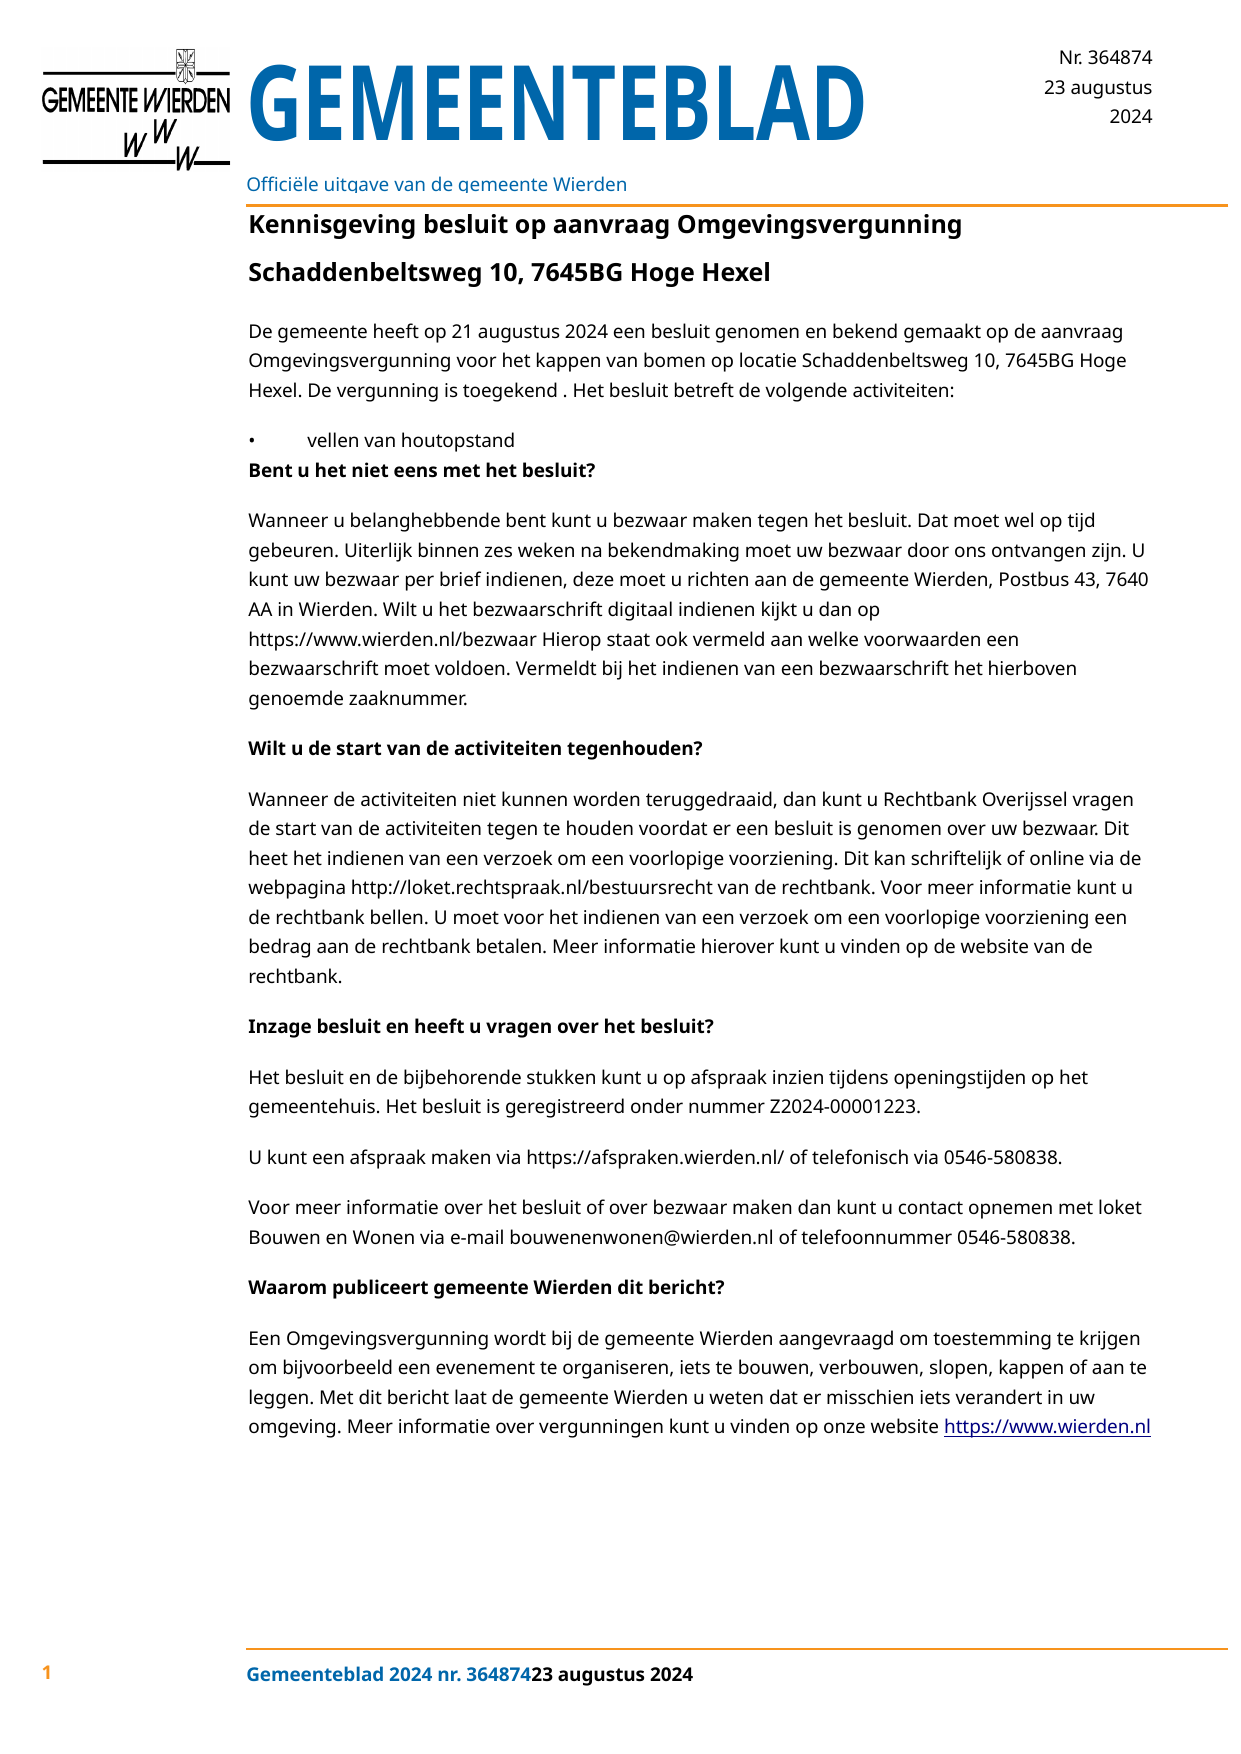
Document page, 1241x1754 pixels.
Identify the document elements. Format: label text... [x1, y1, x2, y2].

text De gemeente heeft op 21 augustus 2024 een besluit genomen en bekend gemaakt op de aanvraag Omgevingsvergunning voor het kappen van bomen op locatie Schaddenbeltsweg 10, 7645BG Hoge Hexel. De vergunning is toegekend . Het besluit betreft de volgende activiteiten: [248, 318, 1152, 403]
text Een Omgevingsvergunning wordt bij de gemeente Wierden aangevraagd om toestemming te krijgen om bijvoorbeeld een evenement te organiseren, iets te bouwen, verbouwen, slopen, kappen of aan te leggen. Met dit bericht laat de gemeente Wierden u weten dat er misschien iets verandert in uw omgeving. Meer informatie over vergunningen kunt u vinden op onze website https://www.wierden.nl [248, 1325, 1152, 1439]
text Wanneer de activiteiten niet kunnen worden teruggedraaid, dan kunt u Rechtbank Overijssel vragen de start van de activiteiten tegen te houden voordat er een besluit is genomen over uw bezwaar. Dit heet het indienen van een verzoek om een voorlopige voorziening. Dit kan schriftelijk of online via de webpagina http://loket.rechtspraak.nl/bestuursrecht van de rechtbank. Voor meer informatie kunt u de rechtbank bellen. U moet voor het indienen van een verzoek om een voorlopige voorziening een bedrag aan de rechtbank betalen. Meer informatie hierover kunt u vinden op de website van de rechtbank. [248, 786, 1152, 989]
text Kennisgeving besluit op aanvraag Omgevingsvergunning Schaddenbeltsweg 10, 7645BG Hoge Hexel [248, 207, 1152, 288]
text Het besluit en de bijbehorende stukken kunt u op afspraak inzien tijdens openingstijden op het gemeentehuis. Het besluit is geregistreerd onder nummer Z2024-00001223. [248, 1064, 1152, 1119]
list vellen van houtopstand [248, 427, 1152, 453]
text Wanneer u belanghebbende bent kunt u bezwaar maken tegen het besluit. Dat moet wel op tijd gebeuren. Uiterlijk binnen zes weken na bekendmaking moet uw bezwaar door ons ontvangen zijn. U kunt uw bezwaar per brief indienen, deze moet u richten aan de gemeente Wierden, Postbus 43, 7640 AA in Wierden. Wilt u het bezwaarschrift digitaal indienen kijkt u dan op https://www.wierden.nl/bezwaar Hierop staat ook vermeld aan welke voorwaarden een bezwaarschrift moet voldoen. Vermeldt bij het indienen van een bezwaarschrift het hierboven genoemde zaaknummer. [248, 507, 1152, 711]
text Voor meer informatie over het besluit of over bezwaar maken dan kunt u contact opnemen met loket Bouwen en Wonen via e-mail bouwenenwonen@wierden.nl of telefoonnummer 0546-580838. [248, 1194, 1152, 1250]
picture [41, 47, 231, 172]
text U kunt een afspraak maken via https://afspraken.wierden.nl/ of telefonisch via 0546-580838. [248, 1144, 1152, 1170]
text Waarom publiceert gemeente Wierden dit bericht? [248, 1274, 1152, 1300]
text Wilt u de start van de activiteiten tegenhouden? [248, 735, 1152, 761]
text Inzage besluit en heeft u vragen over het besluit? [248, 1014, 1152, 1039]
text Bent u het niet eens met het besluit? [248, 457, 1152, 483]
